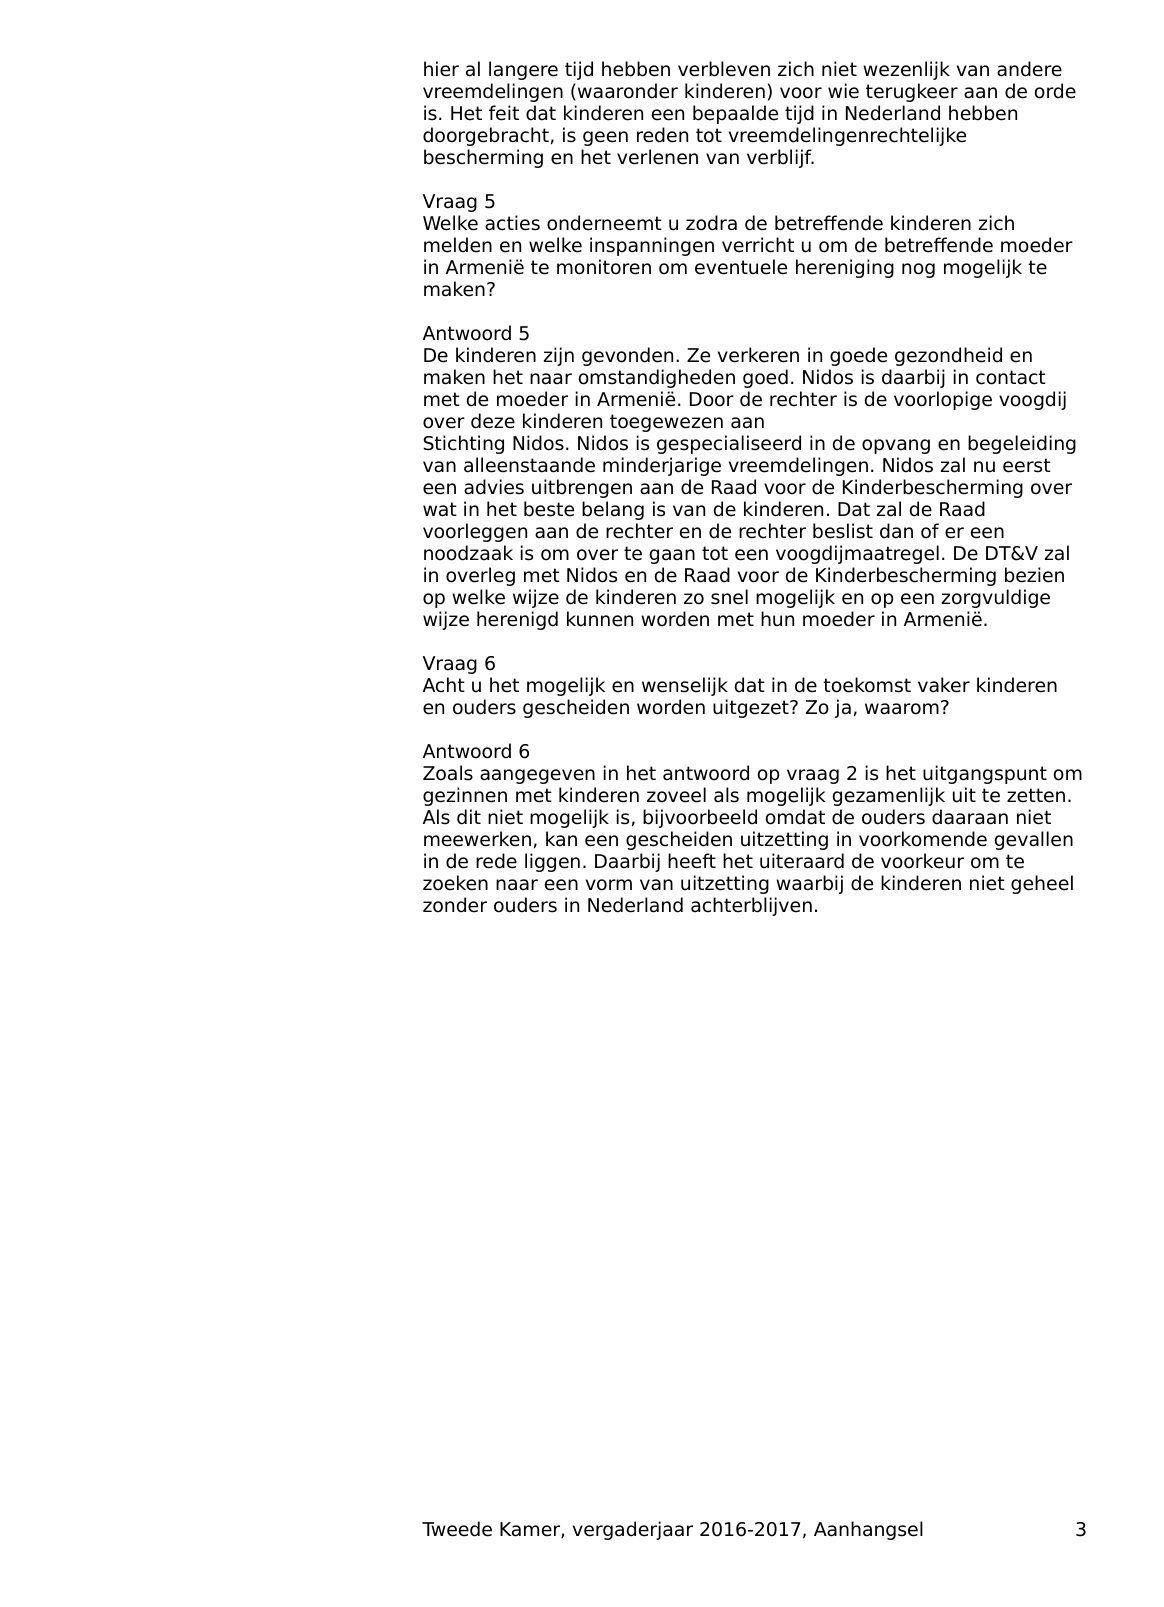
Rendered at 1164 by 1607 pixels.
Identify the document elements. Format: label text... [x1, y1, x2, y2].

text Stichting Nidos. Nidos is gespecialiseerd in de opvang en begeleiding van alleenstaande minderjarige vreemdelingen. Nidos zal nu eerst een advies uitbrengen aan de Raad voor de Kinderbescherming over wat in het beste belang is van de kinderen. Dat zal de Raad voorleggen aan de rechter en de rechter beslist dan of er een noodzaak is om over te gaan tot een voogdijmaatregel. De DT&V zal in overleg met Nidos en de Raad voor de Kinderbescherming bezien op welke wijze de kinderen zo snel mogelijk en op een zorgvuldige wijze herenigd kunnen worden met hun moeder in Armenië. [422, 433, 1087, 631]
text De kinderen zijn gevonden. Ze verkeren in goede gezondheid en maken het naar omstandigheden goed. Nidos is daarbij in contact met de moeder in Armenië. Door de rechter is de voorlopige voogdij over deze kinderen toegewezen aan [422, 345, 1087, 433]
text Welke acties onderneemt u zodra de betreffende kinderen zich melden en welke inspanningen verricht u om de betreffende moeder in Armenië te monitoren om eventuele hereniging nog mogelijk te maken? [422, 213, 1087, 301]
text Antwoord 5 [422, 323, 1087, 345]
text hier al langere tijd hebben verbleven zich niet wezenlijk van andere vreemdelingen (waaronder kinderen) voor wie terugkeer aan de orde is. Het feit dat kinderen een bepaalde tijd in Nederland hebben doorgebracht, is geen reden tot vreemdelingenrechtelijke bescherming en het verlenen van verblijf. [422, 59, 1087, 169]
text Zoals aangegeven in het antwoord op vraag 2 is het uitgangspunt om gezinnen met kinderen zoveel als mogelijk gezamenlijk uit te zetten. Als dit niet mogelijk is, bijvoorbeeld omdat de ouders daaraan niet meewerken, kan een gescheiden uitzetting in voorkomende gevallen in de rede liggen. Daarbij heeft het uiteraard de voorkeur om te zoeken naar een vorm van uitzetting waarbij de kinderen niet geheel zonder ouders in Nederland achterblijven. [422, 763, 1087, 917]
text Antwoord 6 [422, 741, 1087, 763]
text Vraag 5 [422, 191, 1087, 213]
text Vraag 6 [422, 653, 1087, 675]
text Acht u het mogelijk en wenselijk dat in de toekomst vaker kinderen en ouders gescheiden worden uitgezet? Zo ja, waarom? [422, 675, 1087, 719]
